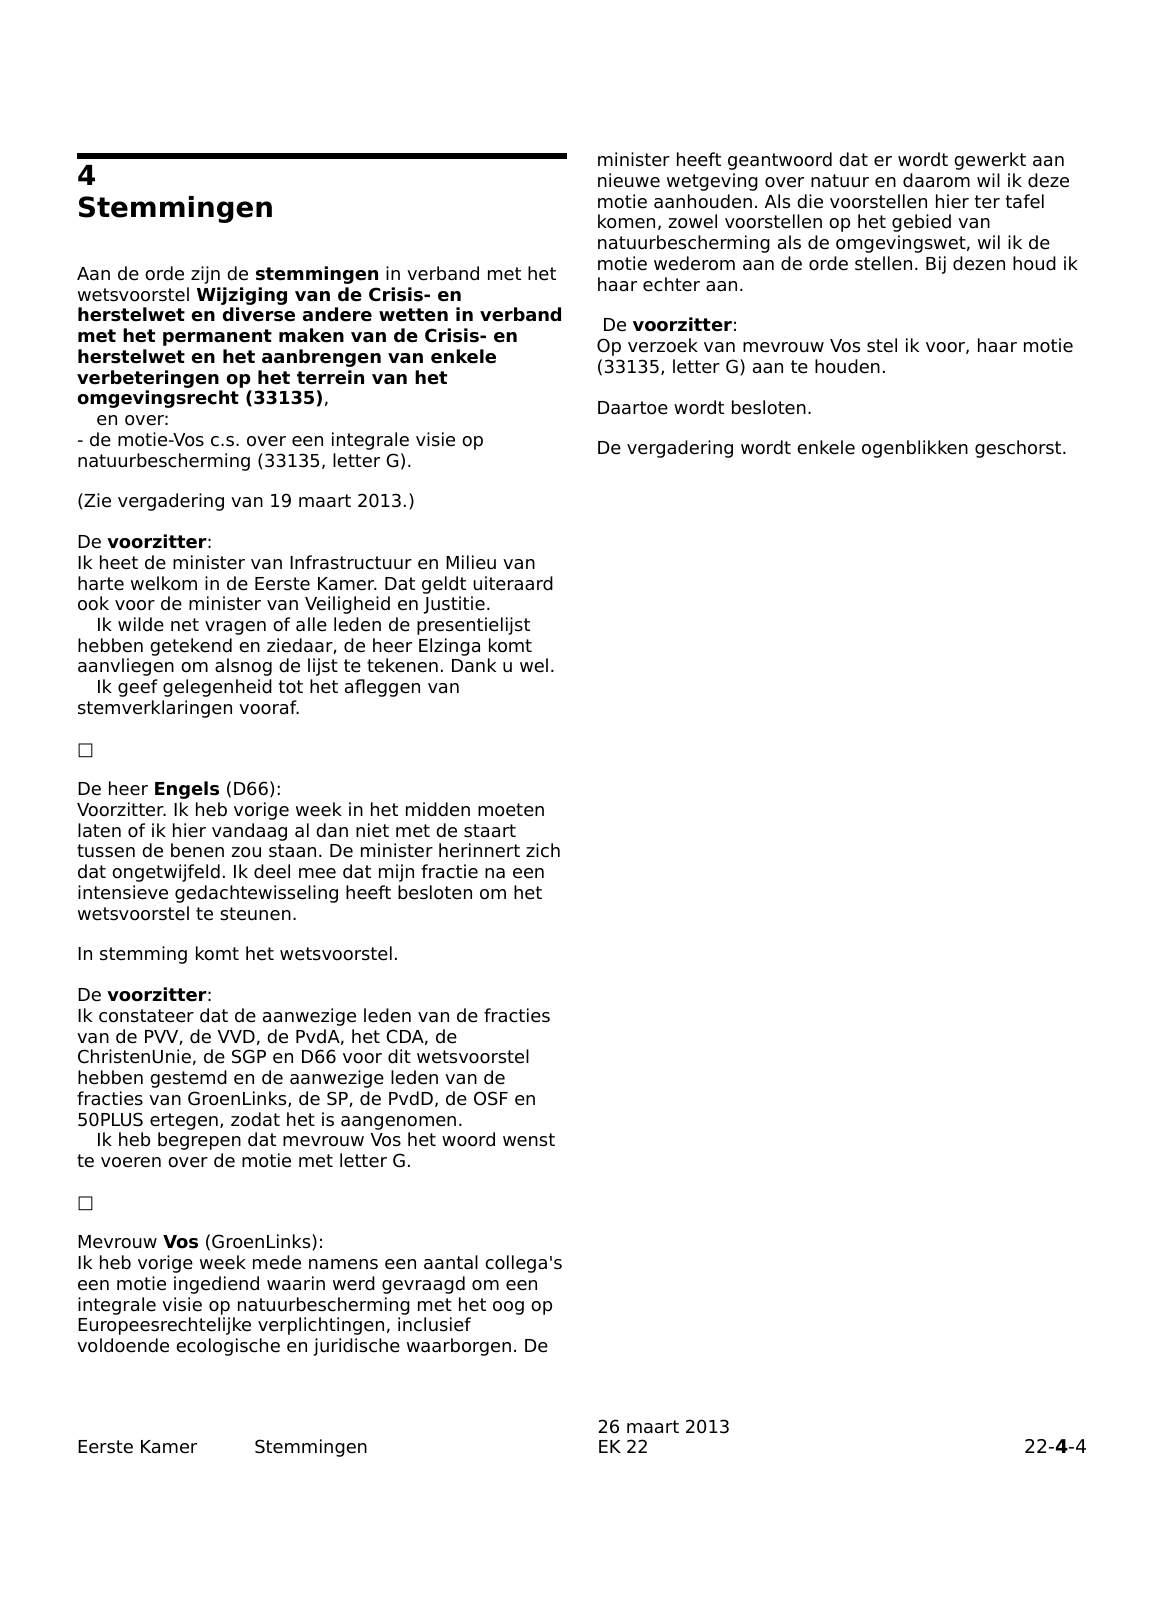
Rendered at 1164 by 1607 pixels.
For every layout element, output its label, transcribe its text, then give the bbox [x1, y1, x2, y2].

text Ik geef gelegenheid tot het afleggen van stemverklaringen vooraf. [77, 677, 567, 718]
text minister heeft geantwoord dat er wordt gewerkt aan nieuwe wetgeving over natuur en daarom wil ik deze motie aanhouden. Als die voorstellen hier ter tafel komen, zowel voorstellen op het gebied van natuurbescherming als de omgevingswet, wil ik de motie wederom aan de orde stellen. Bij dezen houd ik haar echter aan. [596, 150, 1087, 295]
text Op verzoek van mevrouw Vos stel ik voor, haar motie (33135, letter G) aan te houden. [596, 336, 1087, 377]
text Ik heet de minister van Infrastructuur en Milieu van harte welkom in de Eerste Kamer. Dat geldt uiteraard ook voor de minister van Veiligheid en Justitie. [77, 553, 567, 615]
text Ik heb begrepen dat mevrouw Vos het woord wenst te voeren over de motie met letter G. [77, 1130, 567, 1172]
text De voorzitter: [77, 532, 567, 553]
text - de motie-Vos c.s. over een integrale visie op natuurbescherming (33135, letter G). [77, 430, 567, 471]
text Voorzitter. Ik heb vorige week in het midden moeten laten of ik hier vandaag al dan niet met de staart tussen de benen zou staan. De minister herinnert zich dat ongetwijfeld. Ik deel mee dat mijn fractie na een intensieve gedachtewisseling heeft besloten om het wetsvoorstel te steunen. [77, 800, 567, 924]
text □ [77, 1192, 567, 1212]
text □ [77, 738, 567, 759]
text De voorzitter: [77, 985, 567, 1006]
text Ik wilde net vragen of alle leden de presentielijst hebben getekend en ziedaar, de heer Elzinga komt aanvliegen om alsnog de lijst te tekenen. Dank u wel. [77, 615, 567, 677]
text Aan de orde zijn de stemmingen in verband met het wetsvoorstel Wijziging van de Crisis- en herstelwet en diverse andere wetten in verband met het permanent maken van de Crisis- en herstelwet en het aanbrengen van enkele verbeteringen op het terrein van het omgevingsrecht (33135), [77, 264, 567, 409]
text Ik heb vorige week mede namens een aantal collega's een motie ingediend waarin werd gevraagd om een integrale visie op natuurbescherming met het oog op Europeesrechtelijke verplichtingen, inclusief voldoende ecologische en juridische waarborgen. De [77, 1253, 567, 1357]
text (Zie vergadering van 19 maart 2013.) [77, 491, 567, 512]
text In stemming komt het wetsvoorstel. [77, 944, 567, 965]
text De voorzitter: [596, 315, 1087, 336]
text De vergadering wordt enkele ogenblikken geschorst. [596, 438, 1087, 459]
text Daartoe wordt besloten. [596, 397, 1087, 418]
text Ik constateer dat de aanwezige leden van de fracties van de PVV, de VVD, de PvdA, het CDA, de ChristenUnie, de SGP en D66 voor dit wetsvoorstel hebben gestemd en de aanwezige leden van de fracties van GroenLinks, de SP, de PvdD, de OSF en 50PLUS ertegen, zodat het is aangenomen. [77, 1006, 567, 1130]
text Mevrouw Vos (GroenLinks): [77, 1232, 567, 1253]
text De heer Engels (D66): [77, 779, 567, 800]
title 4 Stemmingen [77, 159, 567, 224]
text en over: [77, 409, 567, 430]
